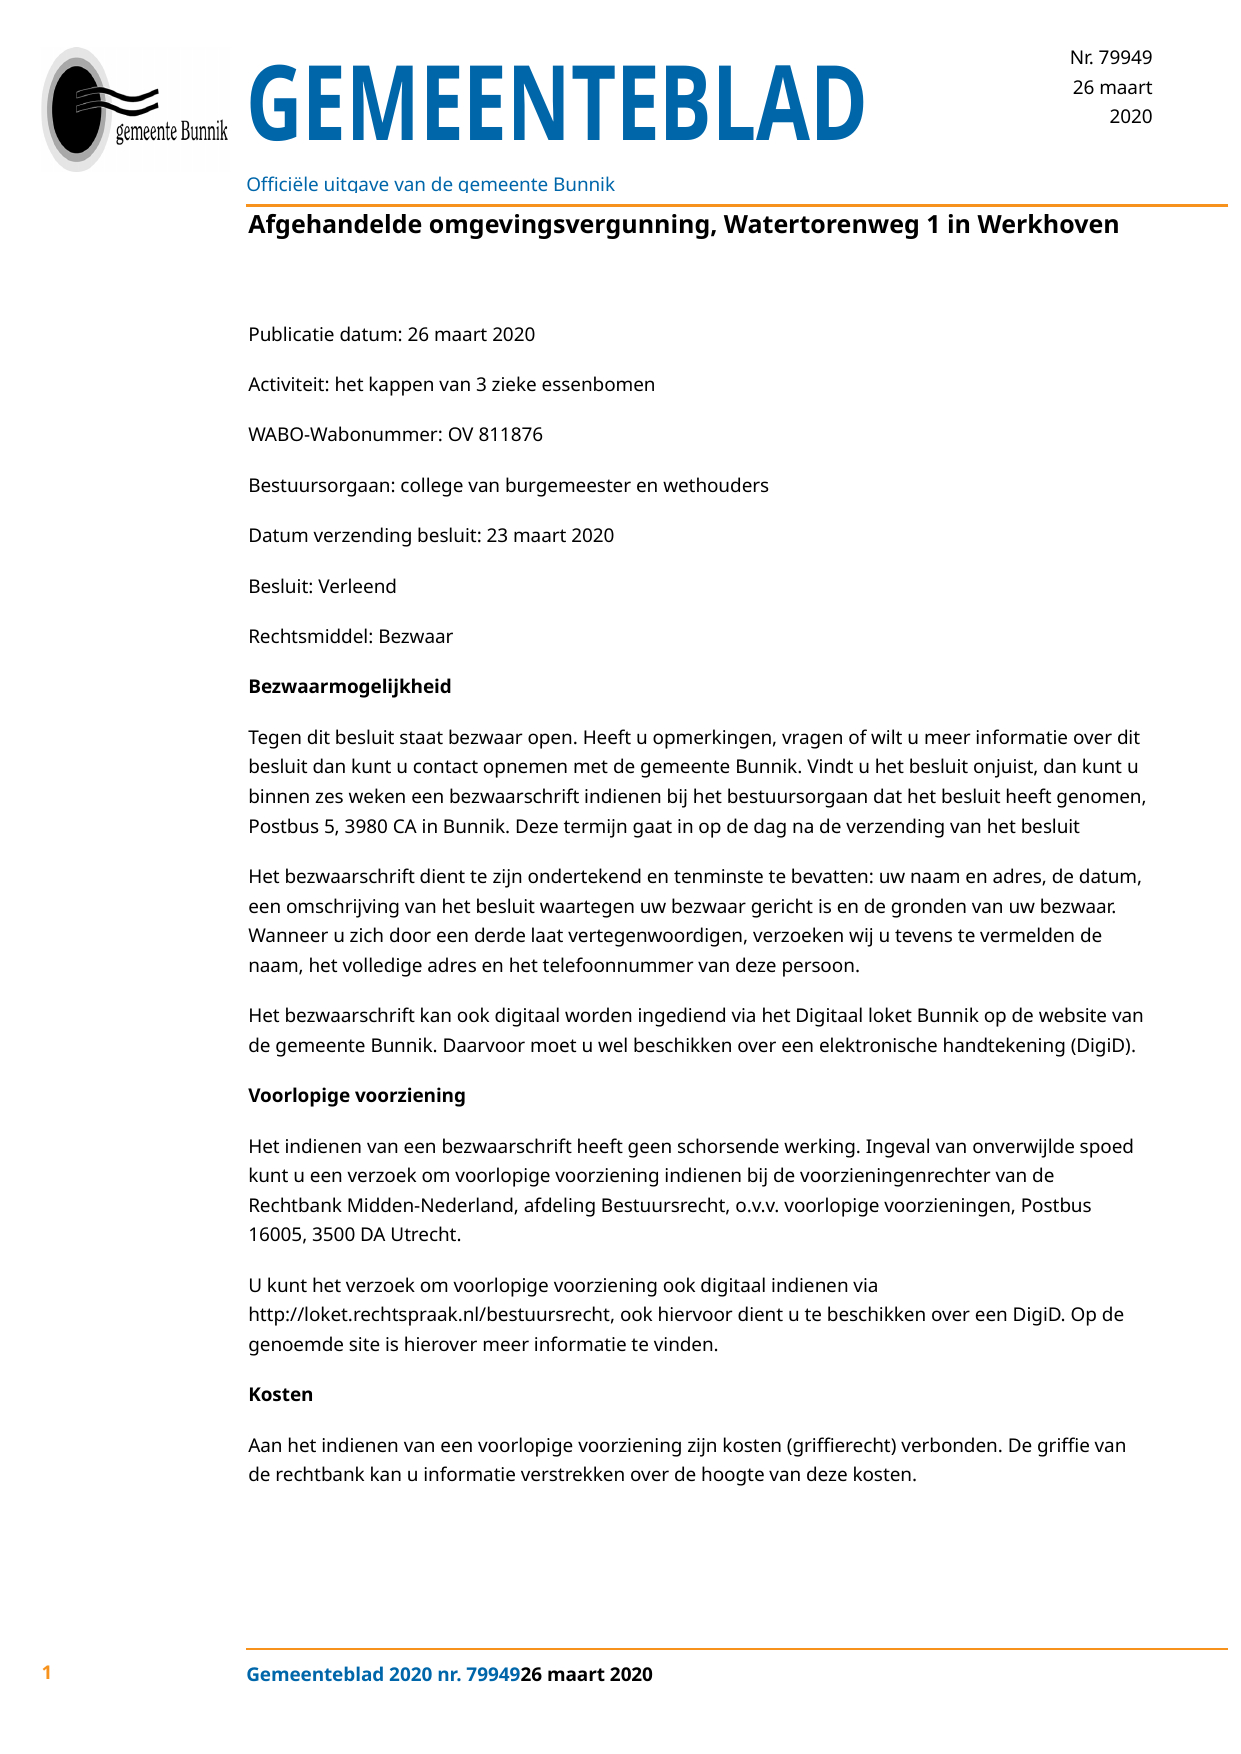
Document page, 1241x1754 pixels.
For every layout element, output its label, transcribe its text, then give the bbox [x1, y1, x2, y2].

text Afgehandelde omgevingsvergunning, Watertorenweg 1 in Werkhoven [248, 207, 1152, 241]
text Activiteit: het kappen van 3 zieke essenbomen [248, 371, 1152, 397]
text Tegen dit besluit staat bezwaar open. Heeft u opmerkingen, vragen of wilt u meer informatie over dit besluit dan kunt u contact opnemen met de gemeente Bunnik. Vindt u het besluit onjuist, dan kunt u binnen zes weken een bezwaarschrift indienen bij het bestuursorgaan dat het besluit heeft genomen, Postbus 5, 3980 CA in Bunnik. Deze termijn gaat in op de dag na de verzending van het besluit [248, 724, 1152, 838]
text Datum verzending besluit: 23 maart 2020 [248, 522, 1152, 548]
text Het indienen van een bezwaarschrift heeft geen schorsende werking. Ingeval van onverwijlde spoed kunt u een verzoek om voorlopige voorziening indienen bij de voorzieningenrechter van de Rechtbank Midden-Nederland, afdeling Bestuursrecht, o.v.v. voorlopige voorzieningen, Postbus 16005, 3500 DA Utrecht. [248, 1133, 1152, 1247]
text Het bezwaarschrift dient te zijn ondertekend en tenminste te bevatten: uw naam en adres, de datum, een omschrijving van het besluit waartegen uw bezwaar gericht is en de gronden van uw bezwaar. Wanneer u zich door een derde laat vertegenwoordigen, verzoeken wij u tevens te vermelden de naam, het volledige adres en het telefoonnummer van deze persoon. [248, 863, 1152, 978]
text Rechtsmiddel: Bezwaar [248, 623, 1152, 649]
text Aan het indienen van een voorlopige voorziening zijn kosten (griffierecht) verbonden. De griffie van de rechtbank kan u informatie verstrekken over de hoogte van deze kosten. [248, 1432, 1152, 1487]
picture [41, 47, 231, 172]
text Het bezwaarschrift kan ook digitaal worden ingediend via het Digitaal loket Bunnik op de website van de gemeente Bunnik. Daarvoor moet u wel beschikken over een elektronische handtekening (DigiD). [248, 1002, 1152, 1058]
text Kosten [248, 1382, 1152, 1407]
text Besluit: Verleend [248, 573, 1152, 598]
text Bezwaarmogelijkheid [248, 674, 1152, 699]
text Voorlopige voorziening [248, 1082, 1152, 1108]
text Bestuursorgaan: college van burgemeester en wethouders [248, 472, 1152, 498]
text WABO-Wabonummer: OV 811876 [248, 422, 1152, 447]
text Publicatie datum: 26 maart 2020 [248, 321, 1152, 346]
text U kunt het verzoek om voorlopige voorziening ook digitaal indienen via http://loket.rechtspraak.nl/bestuursrecht, ook hiervoor dient u te beschikken over een DigiD. Op de genoemde site is hierover meer informatie te vinden. [248, 1272, 1152, 1357]
